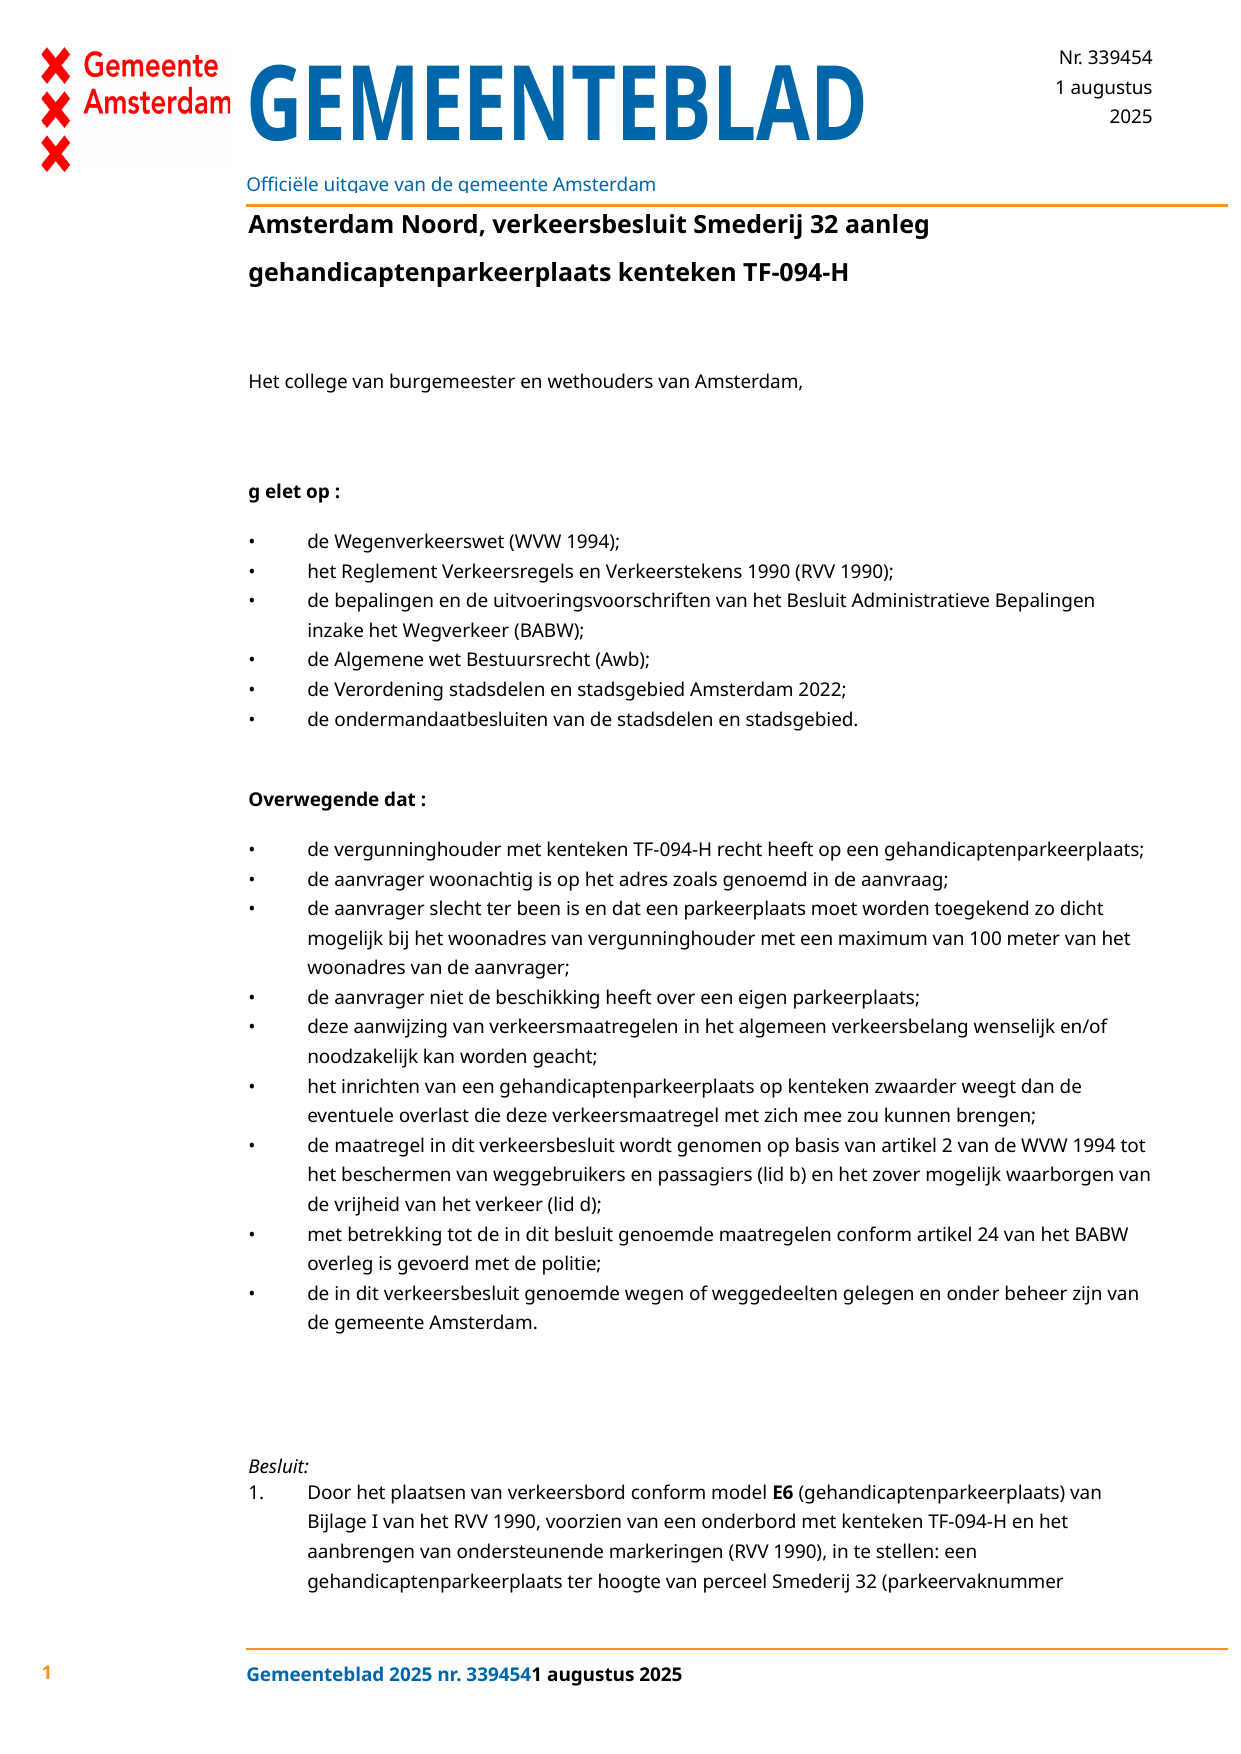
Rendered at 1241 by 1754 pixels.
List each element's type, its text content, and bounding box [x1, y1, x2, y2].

list deze aanwijzing van verkeersmaatregelen in het algemeen verkeersbelang wenselijk en/of noodzakelijk kan worden geacht; [248, 1014, 1152, 1069]
list de Verordening stadsdelen en stadsgebied Amsterdam 2022; [248, 676, 1152, 702]
list de Algemene wet Bestuursrecht (Awb); [248, 647, 1152, 672]
list Door het plaatsen van verkeersbord conform model E6 (gehandicaptenparkeerplaats) van Bijlage I van het RVV 1990, voorzien van een onderbord met kenteken TF-094-H en het aanbrengen van ondersteunende markeringen (RVV 1990), in te stellen: een gehandicaptenparkeerplaats ter hoogte van perceel Smederij 32 (parkeervaknummer [248, 1479, 1152, 1594]
list het inrichten van een gehandicaptenparkeerplaats op kenteken zwaarder weegt dan de eventuele overlast die deze verkeersmaatregel met zich mee zou kunnen brengen; [248, 1073, 1152, 1128]
list de in dit verkeersbesluit genoemde wegen of weggedeelten gelegen en onder beheer zijn van de gemeente Amsterdam. [248, 1280, 1152, 1335]
list de Wegenverkeerswet (WVW 1994); [248, 528, 1152, 554]
list de bepalingen en de uitvoeringsvoorschriften van het Besluit Administratieve Bepalingen inzake het Wegverkeer (BABW); [248, 587, 1152, 643]
list de aanvrager woonachtig is op het adres zoals genoemd in de aanvraag; [248, 866, 1152, 891]
text g elet op : [248, 478, 1152, 503]
text Amsterdam Noord, verkeersbesluit Smederij 32 aanleg gehandicaptenparkeerplaats kenteken TF-094-H [248, 207, 1152, 288]
text Het college van burgemeester en wethouders van Amsterdam, [248, 368, 1152, 394]
list de aanvrager slecht ter been is en dat een parkeerplaats moet worden toegekend zo dicht mogelijk bij het woonadres van vergunninghouder met een maximum van 100 meter van het woonadres van de aanvrager; [248, 895, 1152, 980]
list de maatregel in dit verkeersbesluit wordt genomen op basis van artikel 2 van de WVW 1994 tot het beschermen van weggebruikers en passagiers (lid b) en het zover mogelijk waarborgen van de vrijheid van het verkeer (lid d); [248, 1132, 1152, 1217]
list het Reglement Verkeersregels en Verkeerstekens 1990 (RVV 1990); [248, 558, 1152, 583]
list de vergunninghouder met kenteken TF-094-H recht heeft op een gehandicaptenparkeerplaats; [248, 836, 1152, 862]
text Overwegende dat : [248, 786, 1152, 811]
picture [41, 47, 231, 172]
list de ondermandaatbesluiten van de stadsdelen en stadsgebied. [248, 706, 1152, 731]
text Besluit: [248, 1453, 1152, 1479]
list de aanvrager niet de beschikking heeft over een eigen parkeerplaats; [248, 984, 1152, 1010]
list met betrekking tot de in dit besluit genoemde maatregelen conform artikel 24 van het BABW overleg is gevoerd met de politie; [248, 1221, 1152, 1276]
